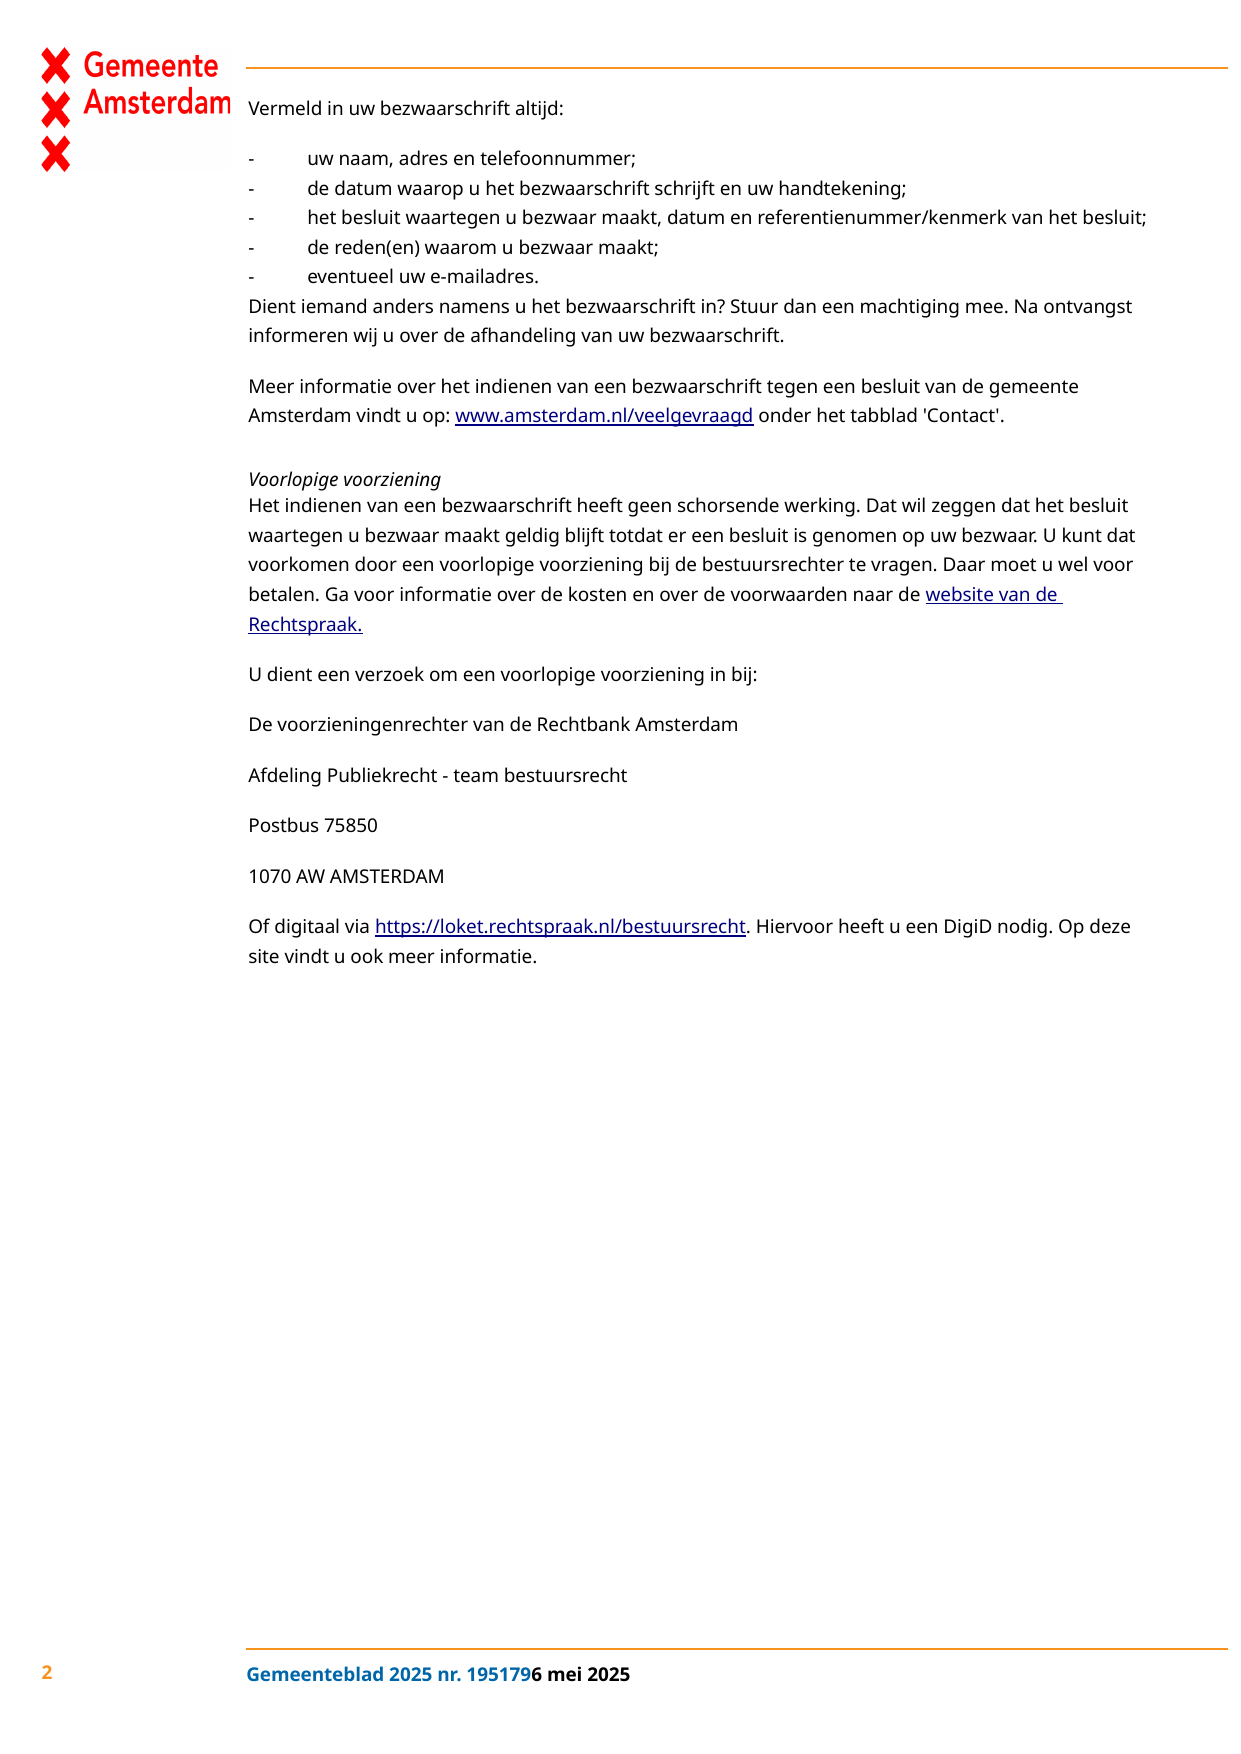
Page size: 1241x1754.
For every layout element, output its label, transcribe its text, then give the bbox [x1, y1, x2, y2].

list uw naam, adres en telefoonnummer; [248, 145, 1152, 171]
list het besluit waartegen u bezwaar maakt, datum en referentienummer/kenmerk van het besluit; [248, 204, 1152, 230]
text Het indienen van een bezwaarschrift heeft geen schorsende werking. Dat wil zeggen dat het besluit waartegen u bezwaar maakt geldig blijft totdat er een besluit is genomen op uw bezwaar. U kunt dat voorkomen door een voorlopige voorziening bij de bestuursrechter te vragen. Daar moet u wel voor betalen. Ga voor informatie over de kosten en over de voorwaarden naar de website van de Rechtspraak. [248, 492, 1152, 636]
text 1070 AW AMSTERDAM [248, 863, 1152, 888]
text De voorzieningenrechter van de Rechtbank Amsterdam [248, 712, 1152, 737]
picture [41, 47, 231, 172]
text Vermeld in uw bezwaarschrift altijd: [248, 95, 1152, 121]
list de datum waarop u het bezwaarschrift schrijft en uw handtekening; [248, 175, 1152, 201]
list eventueel uw e-mailadres. [248, 263, 1152, 289]
text Voorlopige voorziening [248, 467, 1152, 492]
text Of digitaal via https://loket.rechtspraak.nl/bestuursrecht. Hiervoor heeft u een DigiD nodig. Op deze site vindt u ook meer informatie. [248, 913, 1152, 968]
text Postbus 75850 [248, 812, 1152, 838]
text U dient een verzoek om een voorlopige voorziening in bij: [248, 661, 1152, 687]
text Meer informatie over het indienen van een bezwaarschrift tegen een besluit van de gemeente Amsterdam vindt u op: www.amsterdam.nl/veelgevraagd onder het tabblad 'Contact'. [248, 373, 1152, 428]
text Afdeling Publiekrecht - team bestuursrecht [248, 762, 1152, 788]
text Dient iemand anders namens u het bezwaarschrift in? Stuur dan een machtiging mee. Na ontvangst informeren wij u over de afhandeling van uw bezwaarschrift. [248, 293, 1152, 348]
list de reden(en) waarom u bezwaar maakt; [248, 234, 1152, 260]
